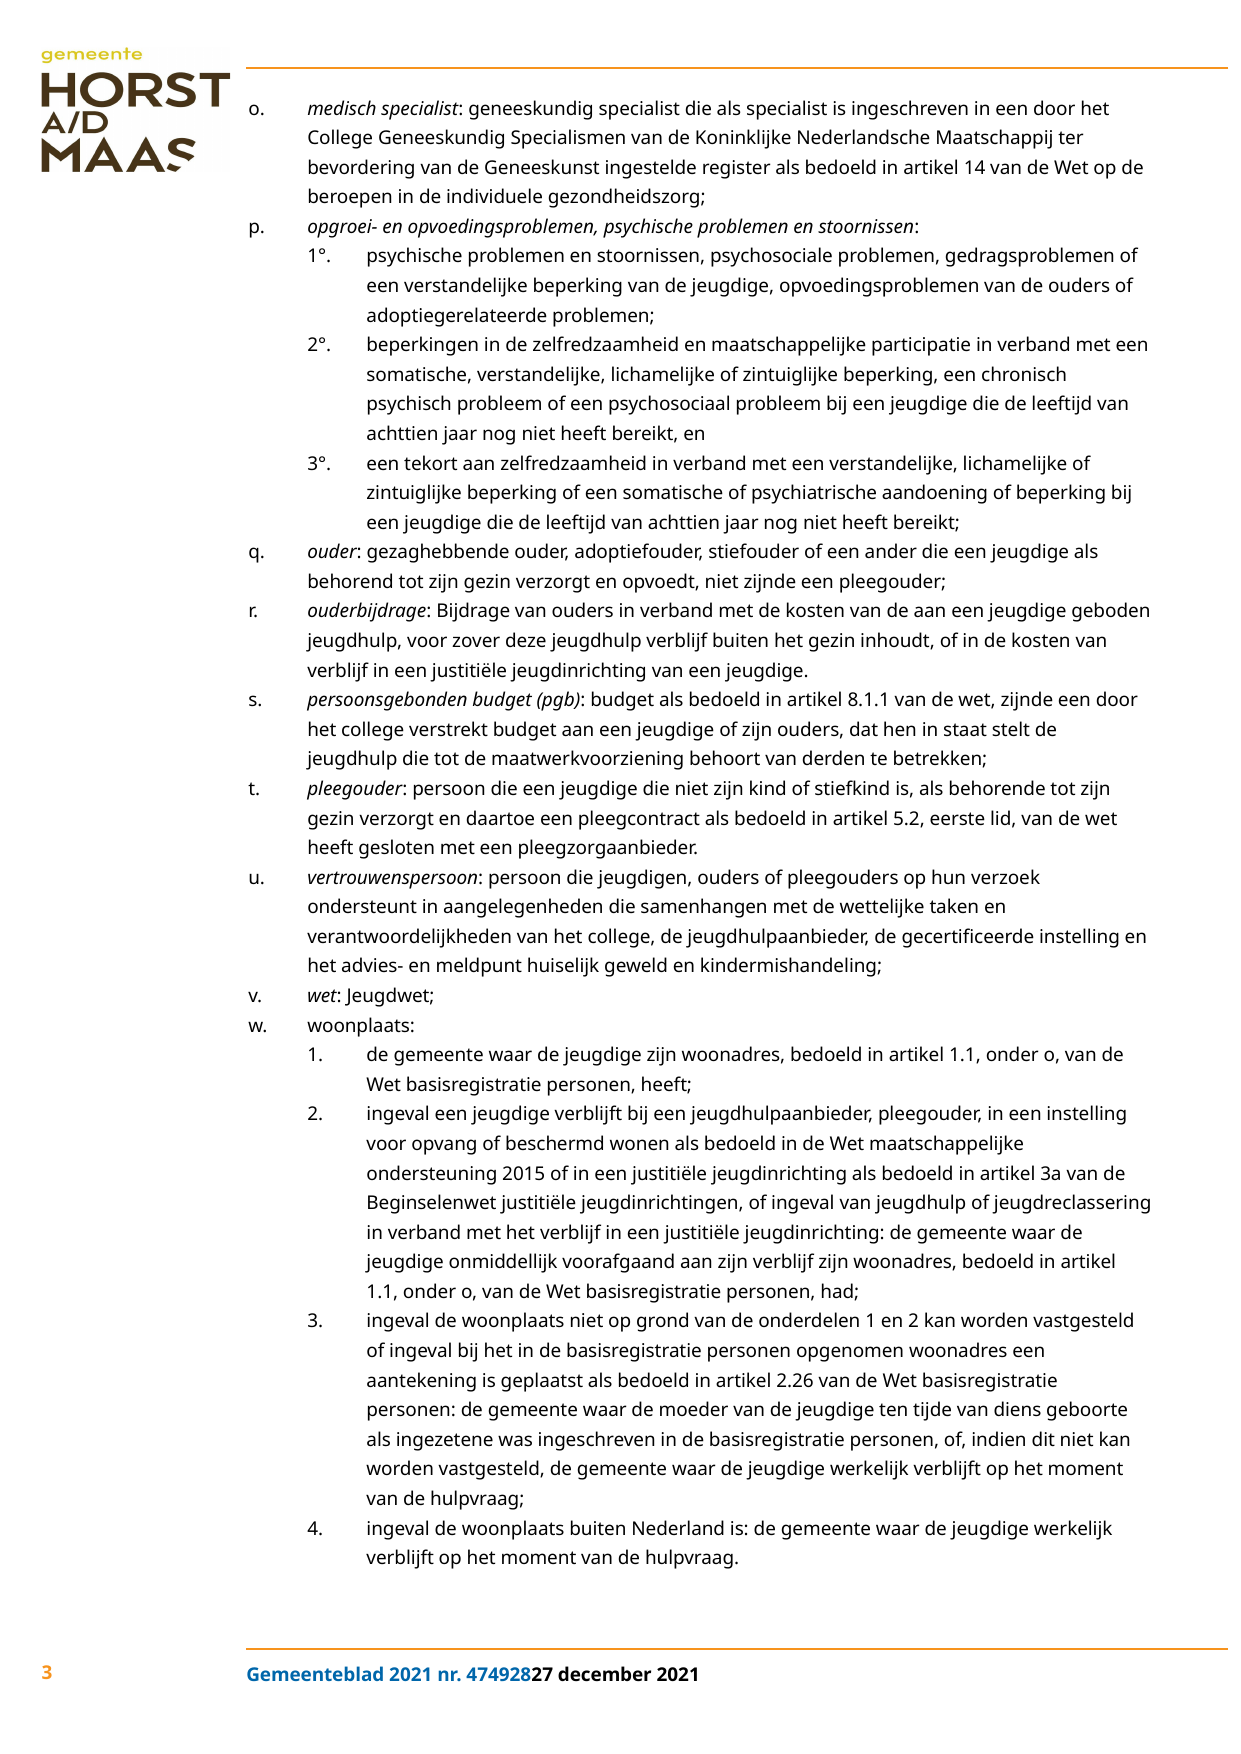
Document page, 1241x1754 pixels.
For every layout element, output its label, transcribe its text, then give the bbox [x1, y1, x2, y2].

list ingeval de woonplaats niet op grond van de onderdelen 1 en 2 kan worden vastgesteld of ingeval bij het in de basisregistratie personen opgenomen woonadres een aantekening is geplaatst als bedoeld in artikel 2.26 van de Wet basisregistratie personen: de gemeente waar de moeder van de jeugdige ten tijde van diens geboorte als ingezetene was ingeschreven in de basisregistratie personen, of, indien dit niet kan worden vastgesteld, de gemeente waar de jeugdige werkelijk verblijft op het moment van de hulpvraag; [307, 1308, 1152, 1511]
list ouder: gezaghebbende ouder, adoptiefouder, stiefouder of een ander die een jeugdige als behorend tot zijn gezin verzorgt en opvoedt, niet zijnde een pleegouder; [248, 538, 1152, 594]
list woonplaats: [248, 1012, 1152, 1038]
list de gemeente waar de jeugdige zijn woonadres, bedoeld in artikel 1.1, onder o, van de Wet basisregistratie personen, heeft; [307, 1041, 1152, 1097]
list opgroei- en opvoedingsproblemen, psychische problemen en stoornissen: [248, 213, 1152, 239]
list psychische problemen en stoornissen, psychosociale problemen, gedragsproblemen of een verstandelijke beperking van de jeugdige, opvoedingsproblemen van de ouders of adoptiegerelateerde problemen; [307, 243, 1152, 328]
list persoonsgebonden budget (pgb): budget als bedoeld in artikel 8.1.1 van de wet, zijnde een door het college verstrekt budget aan een jeugdige of zijn ouders, dat hen in staat stelt de jeugdhulp die tot de maatwerkvoorziening behoort van derden te betrekken; [248, 686, 1152, 771]
list een tekort aan zelfredzaamheid in verband met een verstandelijke, lichamelijke of zintuiglijke beperking of een somatische of psychiatrische aandoening of beperking bij een jeugdige die de leeftijd van achttien jaar nog niet heeft bereikt; [307, 450, 1152, 535]
list ingeval een jeugdige verblijft bij een jeugdhulpaanbieder, pleegouder, in een instelling voor opvang of beschermd wonen als bedoeld in de Wet maatschappelijke ondersteuning 2015 of in een justitiële jeugdinrichting als bedoeld in artikel 3a van de Beginselenwet justitiële jeugdinrichtingen, of ingeval van jeugdhulp of jeugdreclassering in verband met het verblijf in een justitiële jeugdinrichting: de gemeente waar de jeugdige onmiddellijk voorafgaand aan zijn verblijf zijn woonadres, bedoeld in artikel 1.1, onder o, van de Wet basisregistratie personen, had; [307, 1101, 1152, 1304]
list ouderbijdrage: Bijdrage van ouders in verband met de kosten van de aan een jeugdige geboden jeugdhulp, voor zover deze jeugdhulp verblijf buiten het gezin inhoudt, of in de kosten van verblijf in een justitiële jeugdinrichting van een jeugdige. [248, 598, 1152, 683]
list beperkingen in de zelfredzaamheid en maatschappelijke participatie in verband met een somatische, verstandelijke, lichamelijke of zintuiglijke beperking, een chronisch psychisch probleem of een psychosociaal probleem bij een jeugdige die de leeftijd van achttien jaar nog niet heeft bereikt, en [307, 331, 1152, 446]
list wet: Jeugdwet; [248, 982, 1152, 1008]
picture [41, 47, 231, 172]
list medisch specialist: geneeskundig specialist die als specialist is ingeschreven in een door het College Geneeskundig Specialismen van de Koninklijke Nederlandsche Maatschappij ter bevordering van de Geneeskunst ingestelde register als bedoeld in artikel 14 van de Wet op de beroepen in de individuele gezondheidszorg; [248, 95, 1152, 209]
list ingeval de woonplaats buiten Nederland is: de gemeente waar de jeugdige werkelijk verblijft op het moment van de hulpvraag. [307, 1515, 1152, 1570]
list pleegouder: persoon die een jeugdige die niet zijn kind of stiefkind is, als behorende tot zijn gezin verzorgt en daartoe een pleegcontract als bedoeld in artikel 5.2, eerste lid, van de wet heeft gesloten met een pleegzorgaanbieder. [248, 775, 1152, 860]
list vertrouwenspersoon: persoon die jeugdigen, ouders of pleegouders op hun verzoek ondersteunt in aangelegenheden die samenhangen met de wettelijke taken en verantwoordelijkheden van het college, de jeugdhulpaanbieder, de gecertificeerde instelling en het advies- en meldpunt huiselijk geweld en kindermishandeling; [248, 864, 1152, 978]
